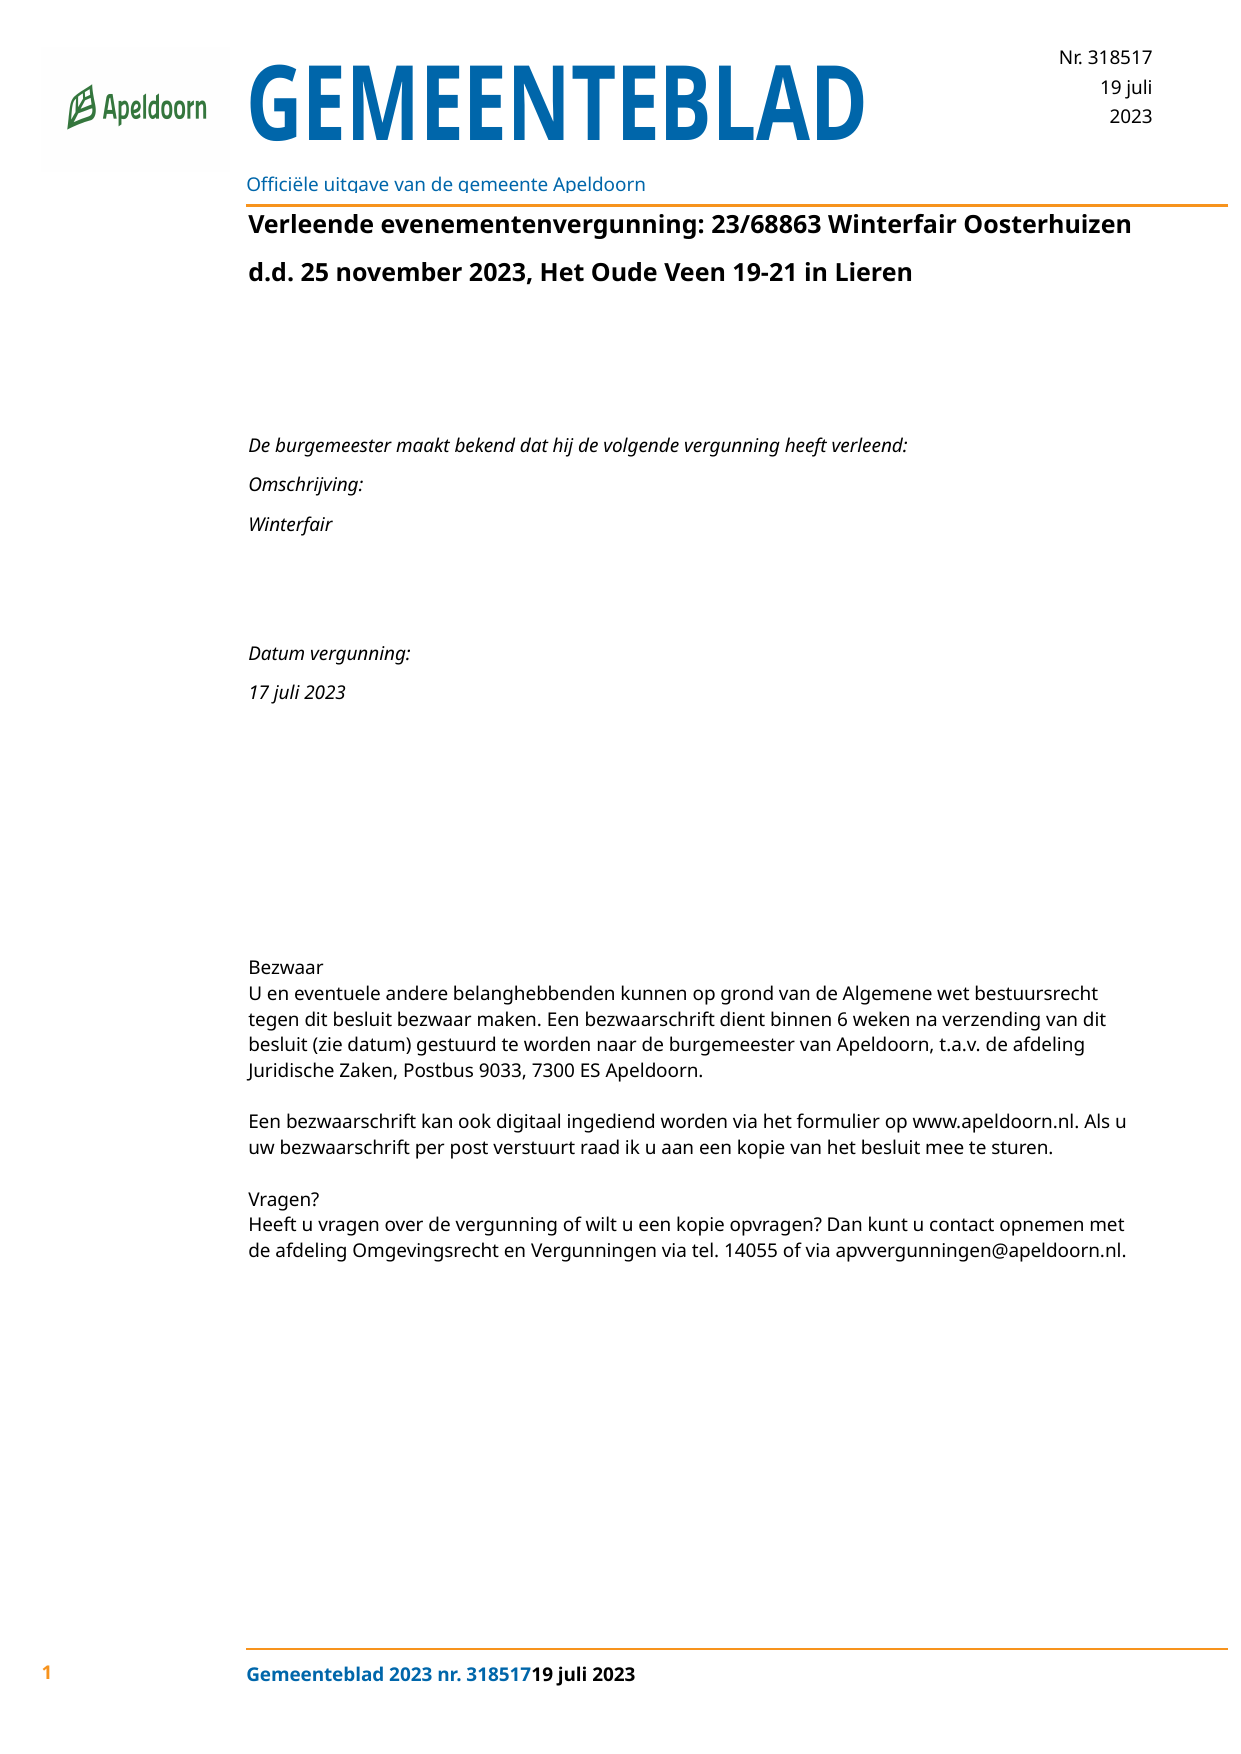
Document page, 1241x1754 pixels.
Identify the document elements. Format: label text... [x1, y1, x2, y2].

text Vragen? [248, 1186, 1152, 1212]
picture [41, 47, 231, 172]
text 17 juli 2023 [248, 679, 1152, 705]
text Omschrijving: [248, 472, 1152, 497]
text Winterfair [248, 511, 1152, 537]
text Bezwaar [248, 954, 1152, 980]
text De burgemeester maakt bekend dat hij de volgende vergunning heeft verleend: [248, 432, 1152, 458]
text Heeft u vragen over de vergunning of wilt u een kopie opvragen? Dan kunt u contact opnemen met de afdeling Omgevingsrecht en Vergunningen via tel. 14055 of via apvvergunningen@apeldoorn.nl. [248, 1212, 1152, 1263]
text Datum vergunning: [248, 640, 1152, 666]
text U en eventuele andere belanghebbenden kunnen op grond van de Algemene wet bestuursrecht tegen dit besluit bezwaar maken. Een bezwaarschrift dient binnen 6 weken na verzending van dit besluit (zie datum) gestuurd te worden naar de burgemeester van Apeldoorn, t.a.v. de afdeling Juridische Zaken, Postbus 9033, 7300 ES Apeldoorn. [248, 980, 1152, 1083]
text Verleende evenementenvergunning: 23/68863 Winterfair Oosterhuizen d.d. 25 november 2023, Het Oude Veen 19-21 in Lieren [248, 207, 1152, 288]
text Een bezwaarschrift kan ook digitaal ingediend worden via het formulier op www.apeldoorn.nl. Als u uw bezwaarschrift per post verstuurt raad ik u aan een kopie van het besluit mee te sturen. [248, 1109, 1152, 1160]
